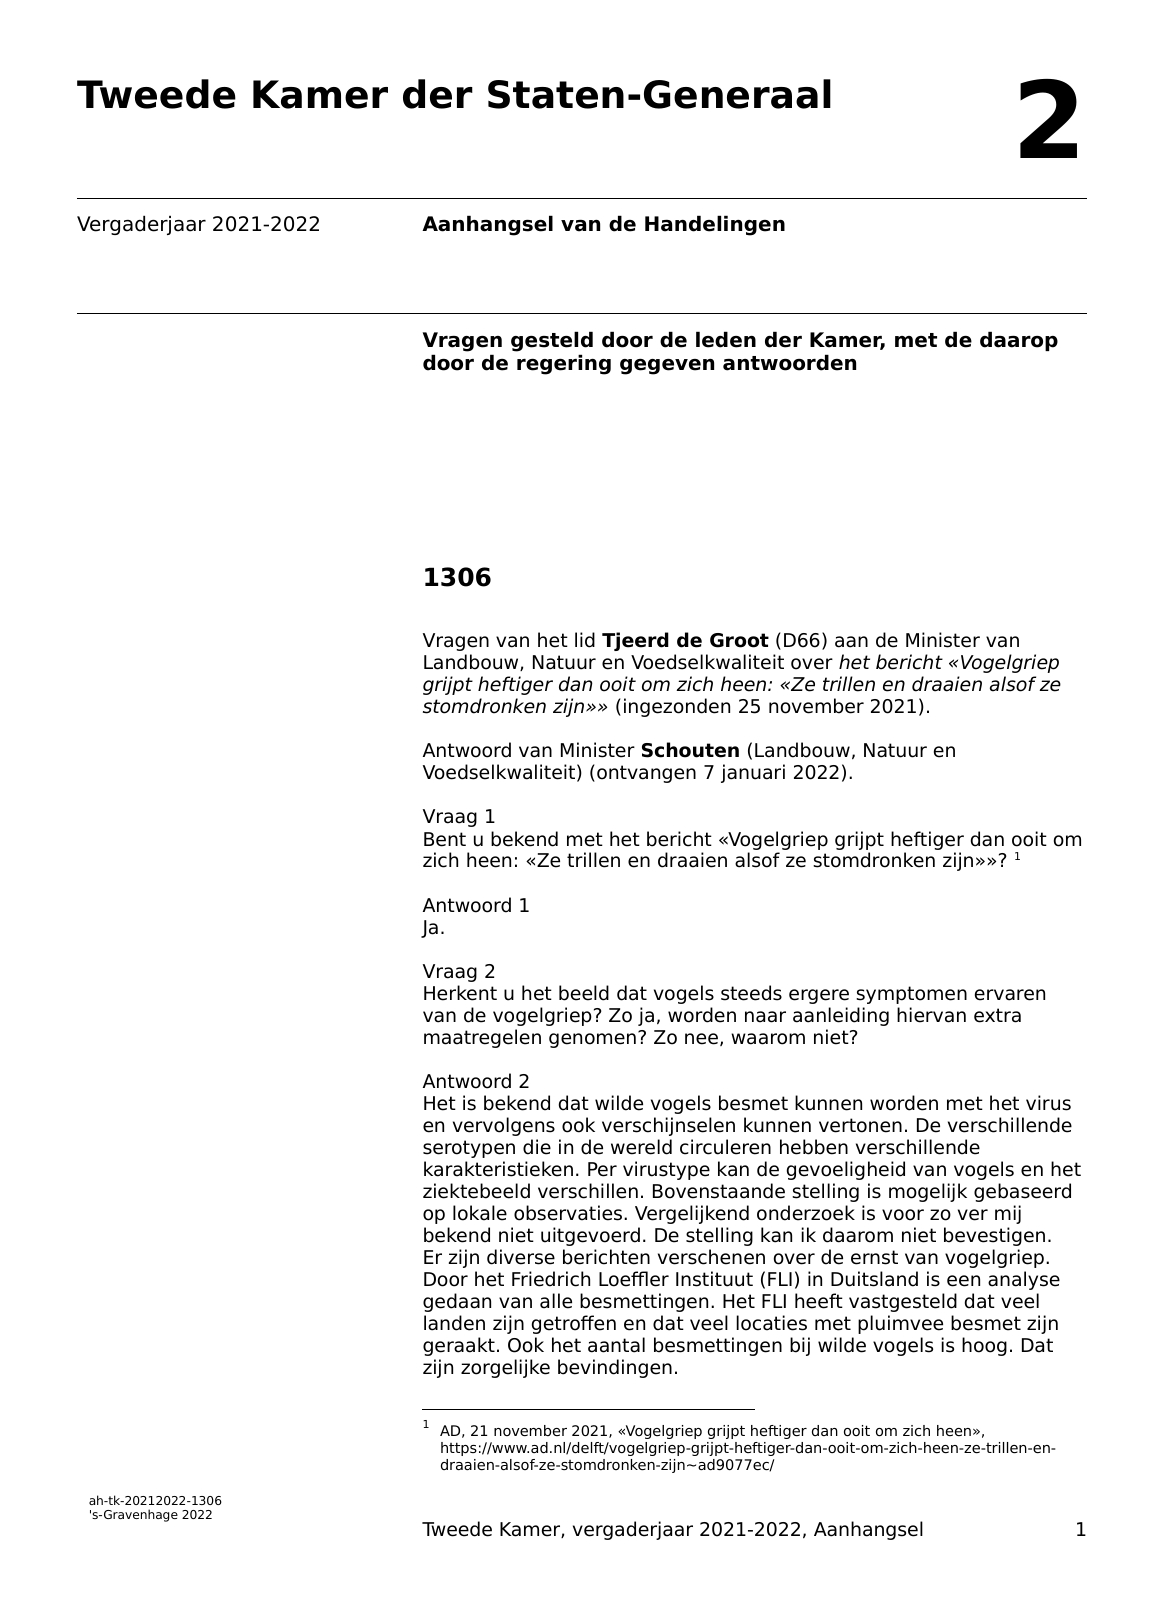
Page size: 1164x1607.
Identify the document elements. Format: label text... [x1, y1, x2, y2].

text Er zijn diverse berichten verschenen over de ernst van vogelgriep. Door het Friedrich Loeffler Instituut (FLI) in Duitsland is een analyse gedaan van alle besmettingen. Het FLI heeft vastgesteld dat veel landen zijn getroffen en dat veel locaties met pluimvee besmet zijn geraakt. Ook het aantal besmettingen bij wilde vogels is hoog. Dat zijn zorgelijke bevindingen. [422, 1247, 1087, 1378]
text ah-tk-20212022-1306 [88, 1494, 323, 1508]
text Het is bekend dat wilde vogels besmet kunnen worden met het virus en vervolgens ook verschijnselen kunnen vertonen. De verschillende serotypen die in de wereld circuleren hebben verschillende karakteristieken. Per virustype kan de gevoeligheid van vogels en het ziektebeeld verschillen. Bovenstaande stelling is mogelijk gebaseerd op lokale observaties. Vergelijkend onderzoek is voor zo ver mij bekend niet uitgevoerd. De stelling kan ik daarom niet bevestigen. [422, 1093, 1087, 1247]
text Bent u bekend met het bericht «Vogelgriep grijpt heftiger dan ooit om zich heen: «Ze trillen en draaien alsof ze stomdronken zijn»»? [422, 828, 1087, 872]
text Antwoord 2 [422, 1071, 1087, 1093]
text 's-Gravenhage 2022 [88, 1508, 323, 1522]
table_cell Vergaderjaar 2021-2022 [77, 199, 422, 313]
text AD, 21 november 2021, «Vogelgriep grijpt heftiger dan ooit om zich heen», https://www.ad.nl/delft/vogelgriep-grijpt-heftiger-dan-ooit-om-zich-heen-ze-trillen-en-draaien-alsof-ze-stomdronken-zijn~ad9077ec/ [422, 1418, 1087, 1474]
table_header 2 [886, 59, 1087, 198]
text Vraag 1 [422, 806, 1087, 828]
text Antwoord van Minister Schouten (Landbouw, Natuur en Voedselkwaliteit) (ontvangen 7 januari 2022). [422, 740, 1087, 784]
text Antwoord 1 [422, 894, 1087, 917]
text Ja. [422, 917, 1087, 938]
table_header Tweede Kamer der Staten-Generaal [77, 59, 886, 198]
table_cell [77, 314, 422, 375]
table_cell Aanhangsel van de Handelingen [422, 199, 1087, 313]
text 1306 [422, 563, 1087, 592]
text Herkent u het beeld dat vogels steeds ergere symptomen ervaren van de vogelgriep? Zo ja, worden naar aanleiding hiervan extra maatregelen genomen? Zo nee, waarom niet? [422, 983, 1087, 1049]
text Vraag 2 [422, 961, 1087, 983]
table_cell Vragen gesteld door de leden der Kamer, met de daarop door de regering gegeven antwoorden [422, 314, 1087, 375]
text Vragen van het lid Tjeerd de Groot (D66) aan de Minister van Landbouw, Natuur en Voedselkwaliteit over het bericht «Vogelgriep grijpt heftiger dan ooit om zich heen: «Ze trillen en draaien alsof ze stomdronken zijn»» (ingezonden 25 november 2021). [422, 630, 1087, 718]
